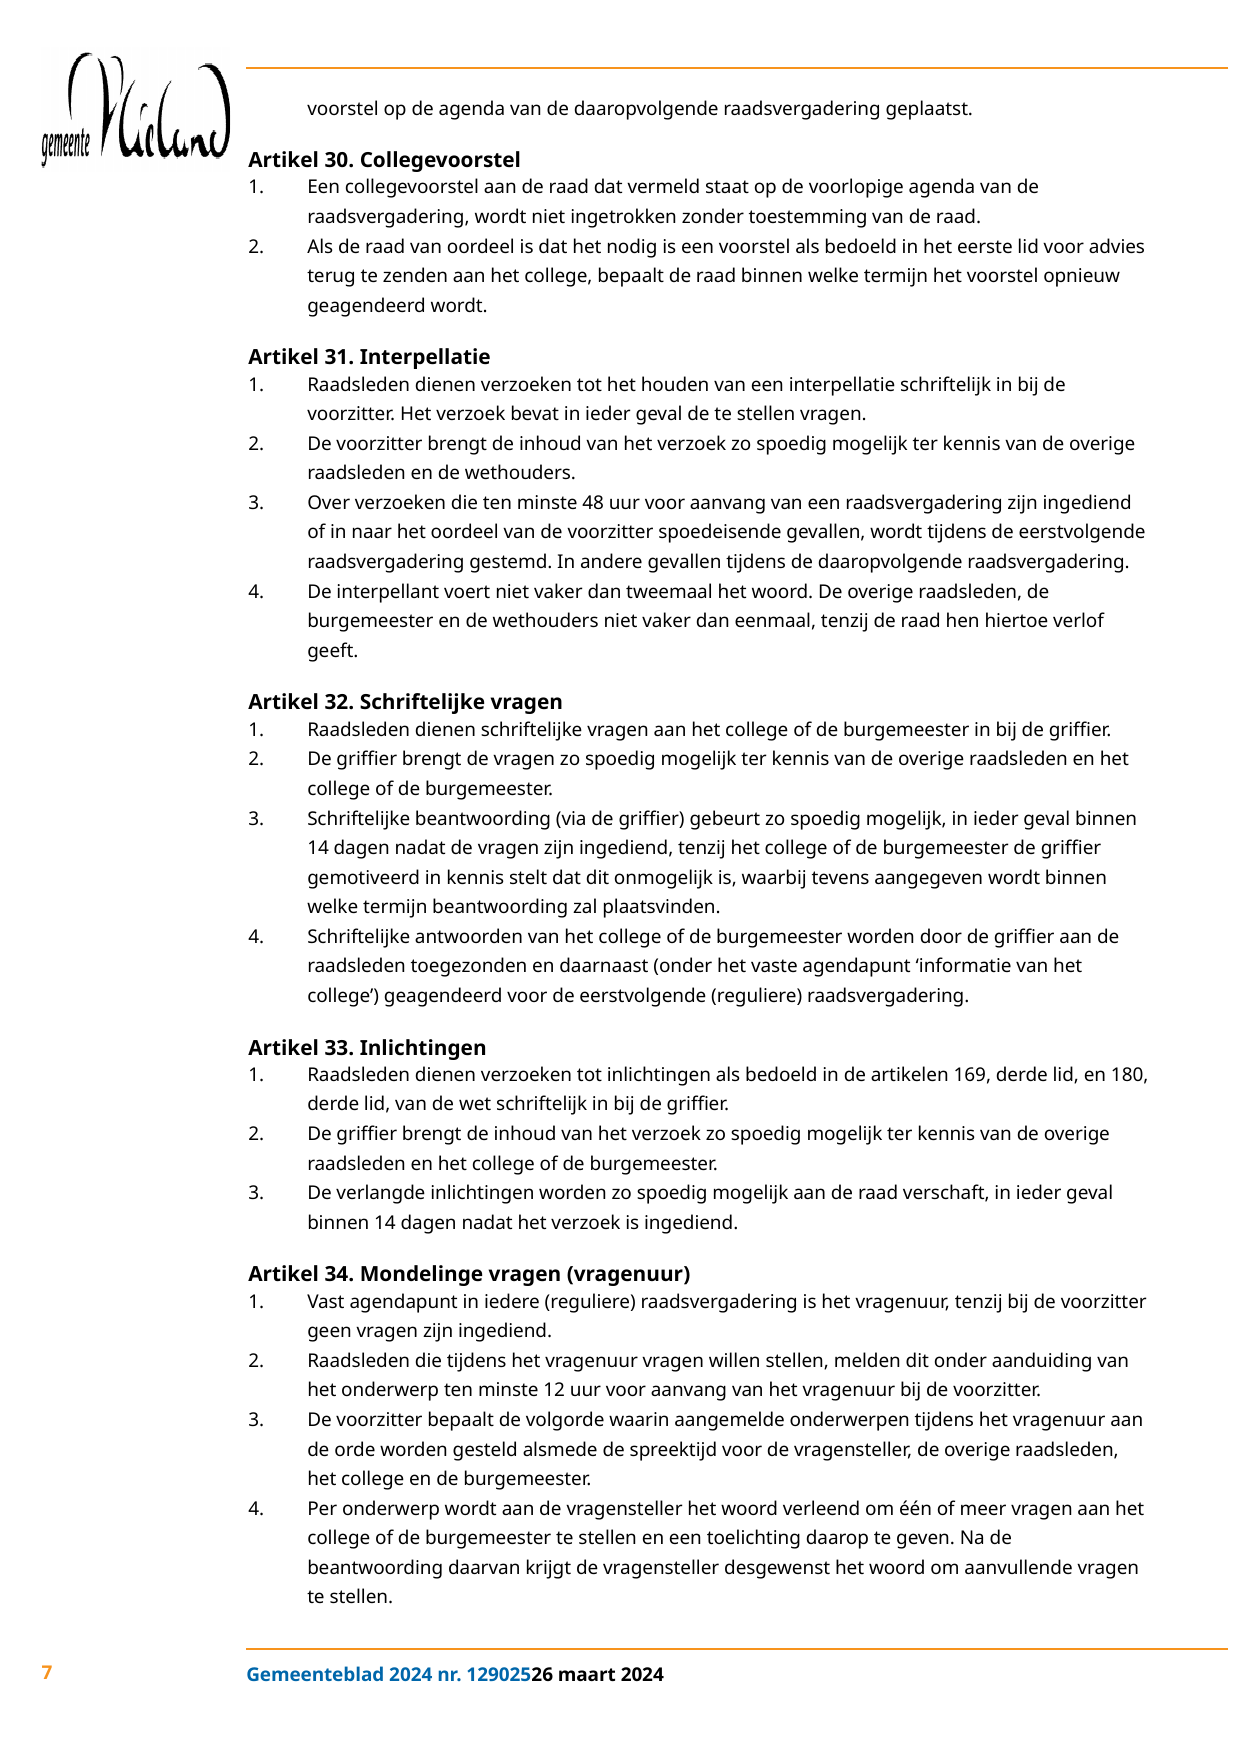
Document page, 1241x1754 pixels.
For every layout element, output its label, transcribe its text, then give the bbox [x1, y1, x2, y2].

list De griffier brengt de inhoud van het verzoek zo spoedig mogelijk ter kennis van de overige raadsleden en het college of de burgemeester. [248, 1120, 1152, 1176]
list Raadsleden dienen verzoeken tot het houden van een interpellatie schriftelijk in bij de voorzitter. Het verzoek bevat in ieder geval de te stellen vragen. [248, 371, 1152, 426]
list Raadsleden dienen verzoeken tot inlichtingen als bedoeld in de artikelen 169, derde lid, en 180, derde lid, van de wet schriftelijk in bij de griffier. [248, 1061, 1152, 1116]
list Vast agendapunt in iedere (reguliere) raadsvergadering is het vragenuur, tenzij bij de voorzitter geen vragen zijn ingediend. [248, 1288, 1152, 1343]
list Als de raad van oordeel is dat het nodig is een voorstel als bedoeld in het eerste lid voor advies terug te zenden aan het college, bepaalt de raad binnen welke termijn het voorstel opnieuw geagendeerd wordt. [248, 233, 1152, 318]
list Schriftelijke beantwoording (via de griffier) gebeurt zo spoedig mogelijk, in ieder geval binnen 14 dagen nadat de vragen zijn ingediend, tenzij het college of de burgemeester de griffier gemotiveerd in kennis stelt dat dit onmogelijk is, waarbij tevens aangegeven wordt binnen welke termijn beantwoording zal plaatsvinden. [248, 805, 1152, 919]
list Per onderwerp wordt aan de vragensteller het woord verleend om één of meer vragen aan het college of de burgemeester te stellen en een toelichting daarop te geven. Na de beantwoording daarvan krijgt de vragensteller desgewenst het woord om aanvullende vragen te stellen. [248, 1495, 1152, 1609]
text Artikel 33. Inlichtingen [248, 1033, 1152, 1061]
list De interpellant voert niet vaker dan tweemaal het woord. De overige raadsleden, de burgemeester en de wethouders niet vaker dan eenmaal, tenzij de raad hen hiertoe verlof geeft. [248, 578, 1152, 663]
list De voorzitter bepaalt de volgorde waarin aangemelde onderwerpen tijdens het vragenuur aan de orde worden gesteld alsmede de spreektijd voor de vragensteller, de overige raadsleden, het college en de burgemeester. [248, 1406, 1152, 1491]
list Over verzoeken die ten minste 48 uur voor aanvang van een raadsvergadering zijn ingediend of in naar het oordeel van de voorzitter spoedeisende gevallen, wordt tijdens de eerstvolgende raadsvergadering gestemd. In andere gevallen tijdens de daaropvolgende raadsvergadering. [248, 489, 1152, 574]
list De griffier brengt de vragen zo spoedig mogelijk ter kennis van de overige raadsleden en het college of de burgemeester. [248, 746, 1152, 801]
list De verlangde inlichtingen worden zo spoedig mogelijk aan de raad verschaft, in ieder geval binnen 14 dagen nadat het verzoek is ingediend. [248, 1179, 1152, 1235]
list Schriftelijke antwoorden van het college of de burgemeester worden door de griffier aan de raadsleden toegezonden en daarnaast (onder het vaste agendapunt ‘informatie van het college’) geagendeerd voor de eerstvolgende (reguliere) raadsvergadering. [248, 923, 1152, 1008]
text Artikel 34. Mondelinge vragen (vragenuur) [248, 1259, 1152, 1288]
text Artikel 32. Schriftelijke vragen [248, 687, 1152, 716]
list De voorzitter brengt de inhoud van het verzoek zo spoedig mogelijk ter kennis van de overige raadsleden en de wethouders. [248, 430, 1152, 485]
list voorstel op de agenda van de daaropvolgende raadsvergadering geplaatst. [248, 95, 1152, 121]
text Artikel 30. Collegevoorstel [248, 145, 1152, 174]
text Artikel 31. Interpellatie [248, 342, 1152, 371]
picture [41, 47, 231, 172]
list Raadsleden die tijdens het vragenuur vragen willen stellen, melden dit onder aanduiding van het onderwerp ten minste 12 uur voor aanvang van het vragenuur bij de voorzitter. [248, 1347, 1152, 1402]
list Een collegevoorstel aan de raad dat vermeld staat op de voorlopige agenda van de raadsvergadering, wordt niet ingetrokken zonder toestemming van de raad. [248, 174, 1152, 229]
list Raadsleden dienen schriftelijke vragen aan het college of de burgemeester in bij de griffier. [248, 716, 1152, 742]
